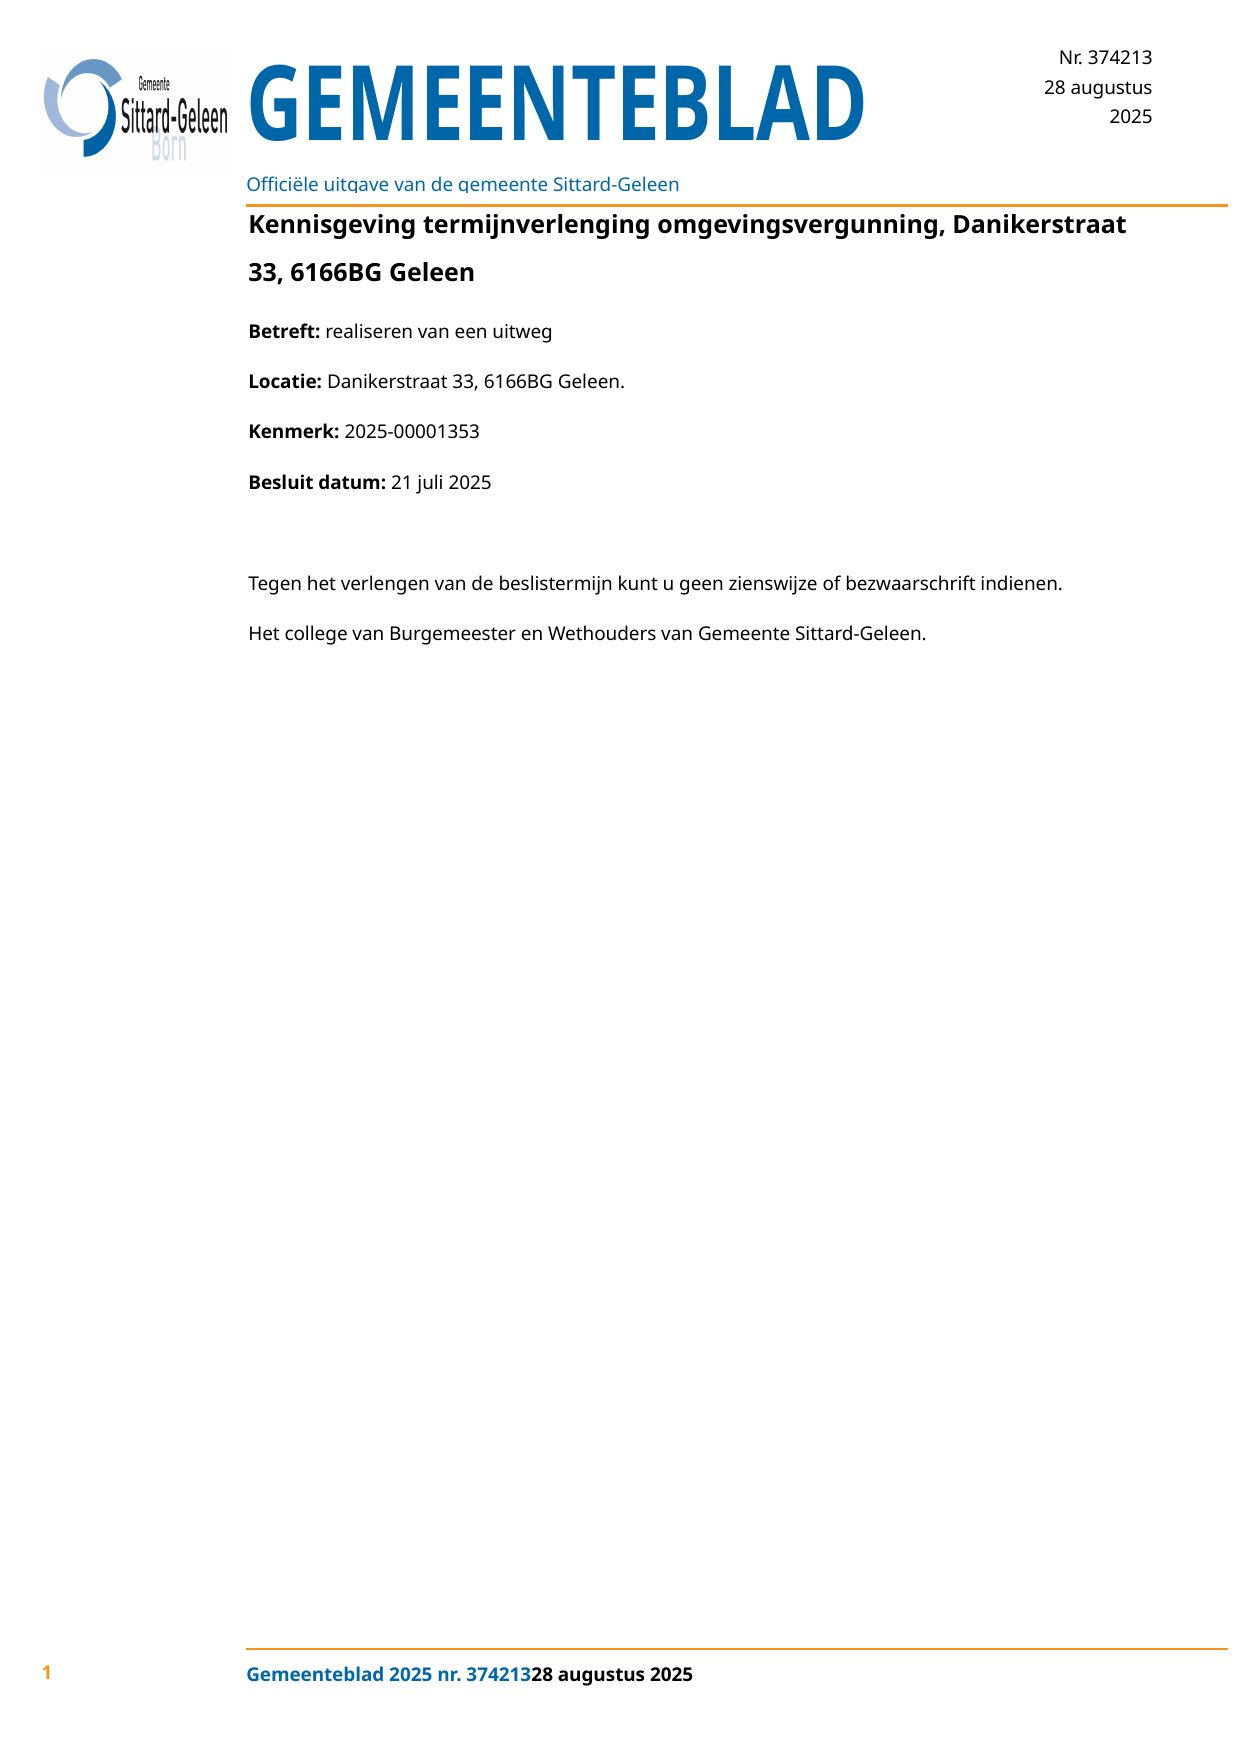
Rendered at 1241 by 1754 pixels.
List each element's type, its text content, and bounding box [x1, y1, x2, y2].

text Het college van Burgemeester en Wethouders van Gemeente Sittard-Geleen. [248, 620, 1152, 646]
text Kennisgeving termijnverlenging omgevingsvergunning, Danikerstraat 33, 6166BG Geleen [248, 207, 1152, 288]
text Betreft: realiseren van een uitweg [248, 318, 1152, 344]
text Tegen het verlengen van de beslistermijn kunt u geen zienswijze of bezwaarschrift indienen. [248, 570, 1152, 596]
text Besluit datum: 21 juli 2025 [248, 469, 1152, 495]
text Kenmerk: 2025-00001353 [248, 419, 1152, 444]
text Locatie: Danikerstraat 33, 6166BG Geleen. [248, 368, 1152, 394]
picture [41, 47, 231, 172]
